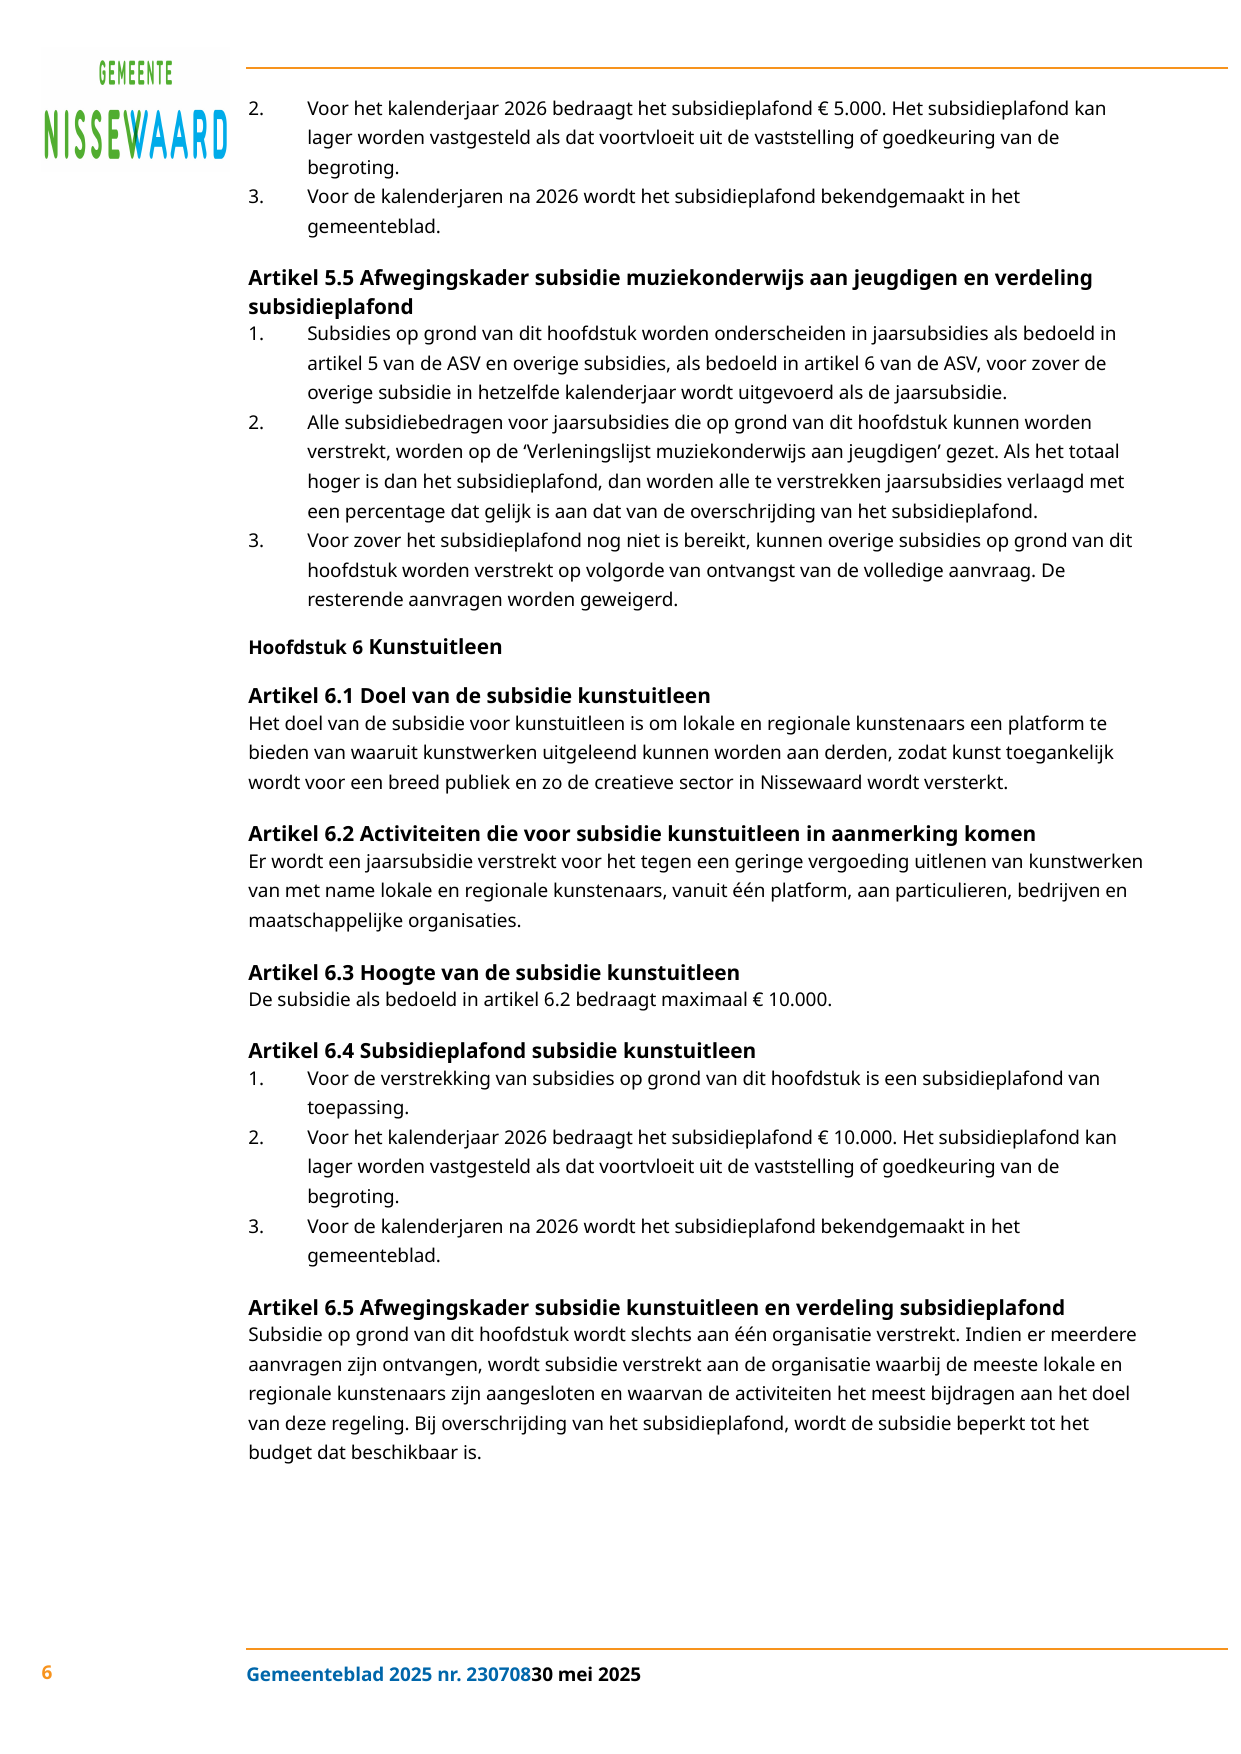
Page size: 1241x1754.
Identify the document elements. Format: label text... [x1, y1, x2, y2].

text Artikel 6.5 Afwegingskader subsidie kunstuitleen en verdeling subsidieplafond [248, 1293, 1152, 1321]
list Voor de kalenderjaren na 2026 wordt het subsidieplafond bekendgemaakt in het gemeenteblad. [248, 183, 1152, 239]
text Artikel 6.3 Hoogte van de subsidie kunstuitleen [248, 958, 1152, 986]
text Subsidie op grond van dit hoofdstuk wordt slechts aan één organisatie verstrekt. Indien er meerdere aanvragen zijn ontvangen, wordt subsidie verstrekt aan de organisatie waarbij de meeste lokale en regionale kunstenaars zijn aangesloten en waarvan de activiteiten het meest bijdragen aan het doel van deze regeling. Bij overschrijding van het subsidieplafond, wordt de subsidie beperkt tot het budget dat beschikbaar is. [248, 1321, 1152, 1465]
text Hoofdstuk 6 Kunstuitleen [248, 632, 1152, 661]
list Voor het kalenderjaar 2026 bedraagt het subsidieplafond € 5.000. Het subsidieplafond kan lager worden vastgesteld als dat voortvloeit uit de vaststelling of goedkeuring van de begroting. [248, 95, 1152, 180]
list Voor zover het subsidieplafond nog niet is bereikt, kunnen overige subsidies op grond van dit hoofdstuk worden verstrekt op volgorde van ontvangst van de volledige aanvraag. De resterende aanvragen worden geweigerd. [248, 527, 1152, 612]
list Voor de kalenderjaren na 2026 wordt het subsidieplafond bekendgemaakt in het gemeenteblad. [248, 1213, 1152, 1268]
text Artikel 5.5 Afwegingskader subsidie muziekonderwijs aan jeugdigen en verdeling subsidieplafond [248, 263, 1152, 320]
text De subsidie als bedoeld in artikel 6.2 bedraagt maximaal € 10.000. [248, 986, 1152, 1012]
list Voor het kalenderjaar 2026 bedraagt het subsidieplafond € 10.000. Het subsidieplafond kan lager worden vastgesteld als dat voortvloeit uit de vaststelling of goedkeuring van de begroting. [248, 1124, 1152, 1209]
text Het doel van de subsidie voor kunstuitleen is om lokale en regionale kunstenaars een platform te bieden van waaruit kunstwerken uitgeleend kunnen worden aan derden, zodat kunst toegankelijk wordt voor een breed publiek en zo de creatieve sector in Nissewaard wordt versterkt. [248, 710, 1152, 795]
text Er wordt een jaarsubsidie verstrekt voor het tegen een geringe vergoeding uitlenen van kunstwerken van met name lokale en regionale kunstenaars, vanuit één platform, aan particulieren, bedrijven en maatschappelijke organisaties. [248, 848, 1152, 933]
list Alle subsidiebedragen voor jaarsubsidies die op grond van dit hoofdstuk kunnen worden verstrekt, worden op de ‘Verleningslijst muziekonderwijs aan jeugdigen’ gezet. Als het totaal hoger is dan het subsidieplafond, dan worden alle te verstrekken jaarsubsidies verlaagd met een percentage dat gelijk is aan dat van de overschrijding van het subsidieplafond. [248, 409, 1152, 524]
text Artikel 6.1 Doel van de subsidie kunstuitleen [248, 682, 1152, 710]
text Artikel 6.4 Subsidieplafond subsidie kunstuitleen [248, 1036, 1152, 1065]
text Artikel 6.2 Activiteiten die voor subsidie kunstuitleen in aanmerking komen [248, 819, 1152, 848]
list Voor de verstrekking van subsidies op grond van dit hoofdstuk is een subsidieplafond van toepassing. [248, 1065, 1152, 1120]
list Subsidies op grond van dit hoofdstuk worden onderscheiden in jaarsubsidies als bedoeld in artikel 5 van de ASV en overige subsidies, als bedoeld in artikel 6 van de ASV, voor zover de overige subsidie in hetzelfde kalenderjaar wordt uitgevoerd als de jaarsubsidie. [248, 320, 1152, 405]
picture [41, 47, 231, 172]
